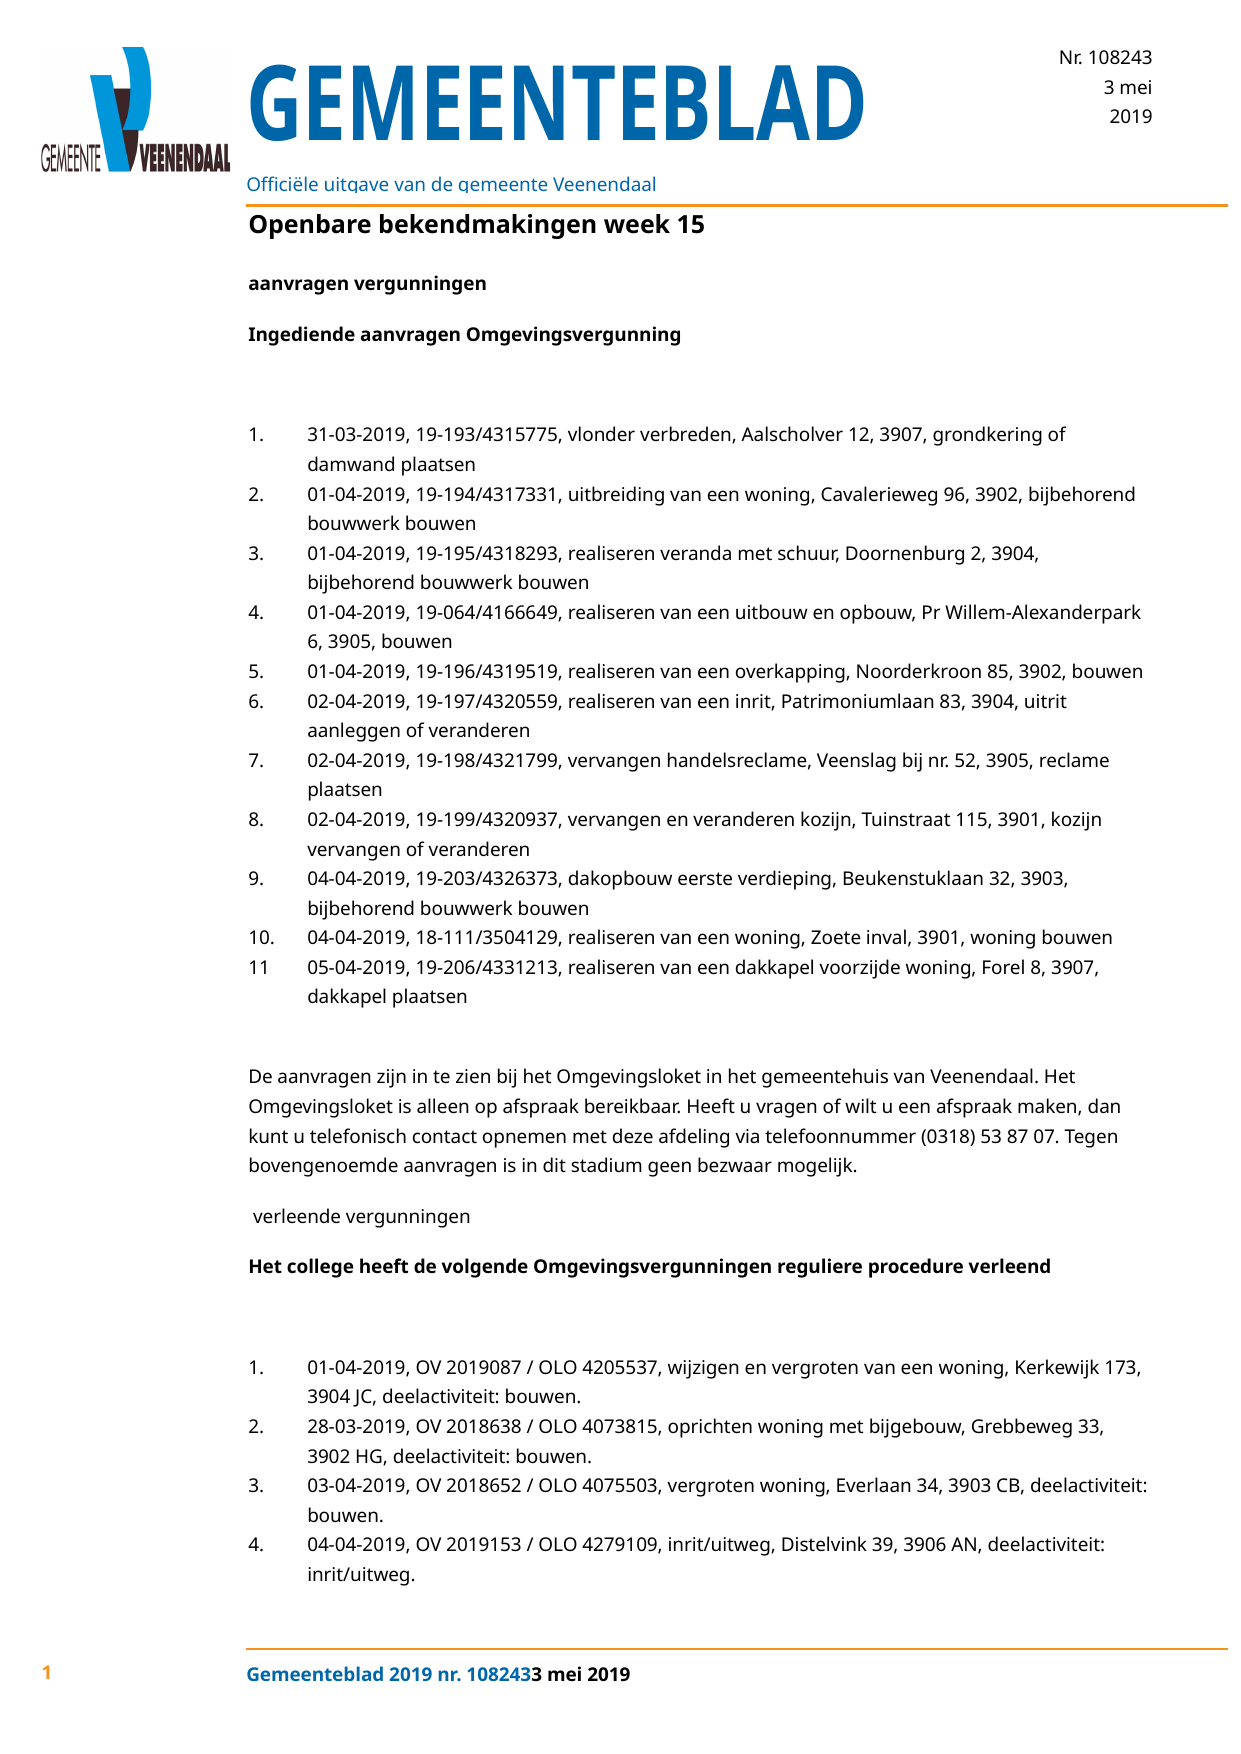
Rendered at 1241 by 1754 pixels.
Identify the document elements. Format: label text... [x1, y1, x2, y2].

list 01-04-2019, 19-064/4166649, realiseren van een uitbouw en opbouw, Pr Willem-Alexanderpark 6, 3905, bouwen [248, 599, 1152, 654]
text De aanvragen zijn in te zien bij het Omgevingsloket in het gemeentehuis van Veenendaal. Het Omgevingsloket is alleen op afspraak bereikbaar. Heeft u vragen of wilt u een afspraak maken, dan kunt u telefonisch contact opnemen met deze afdeling via telefoonnummer (0318) 53 87 07. Tegen bovengenoemde aanvragen is in dit stadium geen bezwaar mogelijk. [248, 1064, 1152, 1178]
picture [41, 47, 130, 172]
text Het college heeft de volgende Omgevingsvergunningen reguliere procedure verleend [248, 1253, 1152, 1279]
text verleende vergunningen [248, 1203, 1152, 1228]
list 02-04-2019, 19-197/4320559, realiseren van een inrit, Patrimoniumlaan 83, 3904, uitrit aanleggen of veranderen [248, 688, 1152, 743]
list 01-04-2019, 19-195/4318293, realiseren veranda met schuur, Doornenburg 2, 3904, bijbehorend bouwwerk bouwen [248, 540, 1152, 595]
text Ingediende aanvragen Omgevingsvergunning [248, 321, 1152, 346]
list 01-04-2019, OV 2019087 / OLO 4205537, wijzigen en vergroten van een woning, Kerkewijk 173, 3904 JC, deelactiviteit: bouwen. [248, 1354, 1152, 1409]
list 02-04-2019, 19-198/4321799, vervangen handelsreclame, Veenslag bij nr. 52, 3905, reclame plaatsen [248, 747, 1152, 802]
picture [123, 47, 231, 172]
list 01-04-2019, 19-196/4319519, realiseren van een overkapping, Noorderkroon 85, 3902, bouwen [248, 658, 1152, 684]
list 28-03-2019, OV 2018638 / OLO 4073815, oprichten woning met bijgebouw, Grebbeweg 33, 3902 HG, deelactiviteit: bouwen. [248, 1413, 1152, 1468]
list 05-04-2019, 19-206/4331213, realiseren van een dakkapel voorzijde woning, Forel 8, 3907, dakkapel plaatsen [248, 954, 1152, 1009]
list 03-04-2019, OV 2018652 / OLO 4075503, vergroten woning, Everlaan 34, 3903 CB, deelactiviteit: bouwen. [248, 1472, 1152, 1528]
list 31-03-2019, 19-193/4315775, vlonder verbreden, Aalscholver 12, 3907, grondkering of damwand plaatsen [248, 422, 1152, 477]
list 01-04-2019, 19-194/4317331, uitbreiding van een woning, Cavalerieweg 96, 3902, bijbehorend bouwwerk bouwen [248, 481, 1152, 536]
list 02-04-2019, 19-199/4320937, vervangen en veranderen kozijn, Tuinstraat 115, 3901, kozijn vervangen of veranderen [248, 806, 1152, 861]
list 04-04-2019, 19-203/4326373, dakopbouw eerste verdieping, Beukenstuklaan 32, 3903, bijbehorend bouwwerk bouwen [248, 865, 1152, 921]
text aanvragen vergunningen [248, 270, 1152, 296]
text Openbare bekendmakingen week 15 [248, 207, 1152, 241]
list 04-04-2019, 18-111/3504129, realiseren van een woning, Zoete inval, 3901, woning bouwen [248, 924, 1152, 950]
list 04-04-2019, OV 2019153 / OLO 4279109, inrit/uitweg, Distelvink 39, 3906 AN, deelactiviteit: inrit/uitweg. [248, 1532, 1152, 1587]
